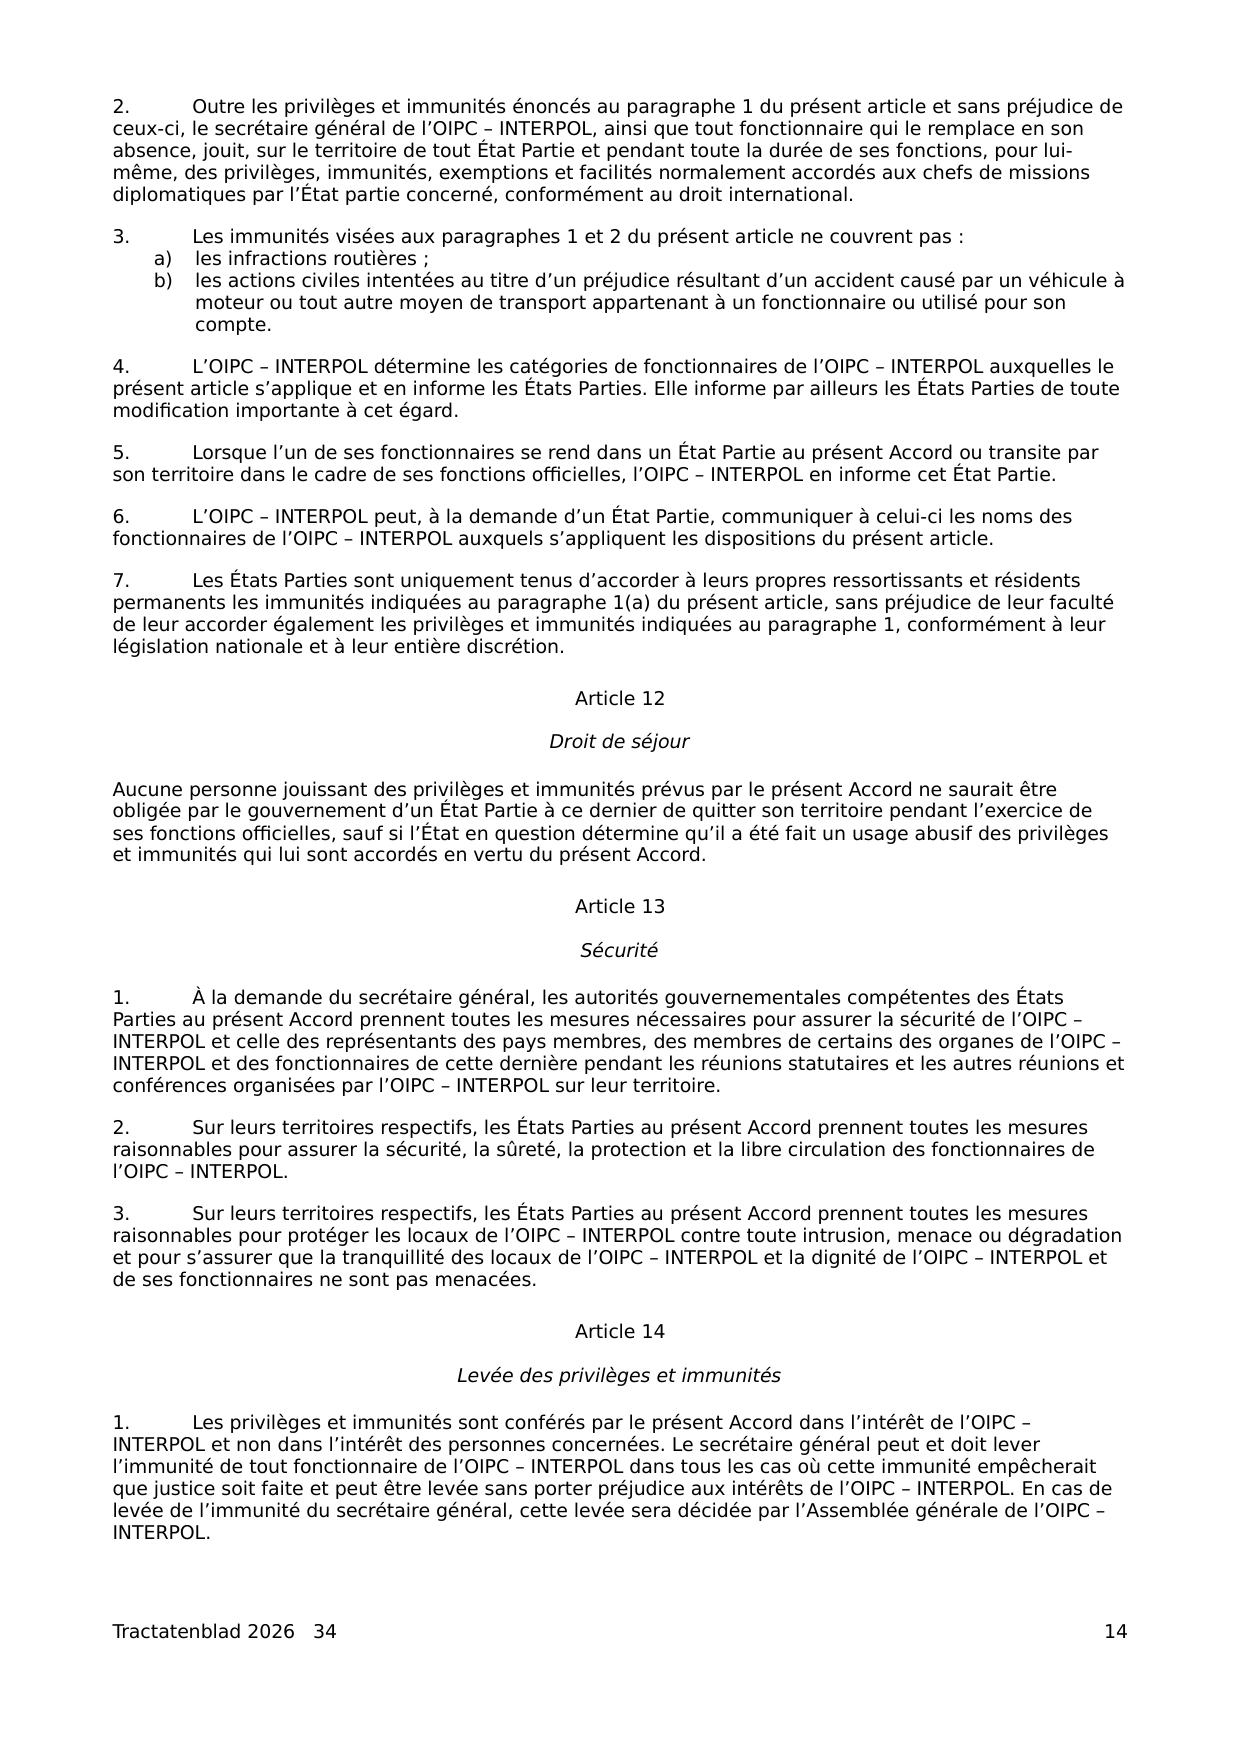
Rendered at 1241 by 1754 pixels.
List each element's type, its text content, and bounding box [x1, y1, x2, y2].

subtitle Article 14 Levée des privilèges et immunités [112, 1321, 1128, 1387]
text 2. Outre les privilèges et immunités énoncés au paragraphe 1 du présent article et sans préjudice de ceux-ci, le secrétaire général de l’OIPC – INTERPOL, ainsi que tout fonctionnaire qui le remplace en son absence, jouit, sur le territoire de tout État Partie et pendant toute la durée de ses fonctions, pour lui-même, des privilèges, immunités, exemptions et facilités normalement accordés aux chefs de missions diplomatiques par l’État partie concerné, conformément au droit international. [112, 96, 1128, 206]
text Aucune personne jouissant des privilèges et immunités prévus par le présent Accord ne saurait être obligée par le gouvernement d’un État Partie à ce dernier de quitter son territoire pendant l’exercice de ses fonctions officielles, sauf si l’État en question détermine qu’il a été fait un usage abusif des privilèges et immunités qui lui sont accordés en vertu du présent Accord. [112, 778, 1128, 866]
text 5. Lorsque l’un de ses fonctionnaires se rend dans un État Partie au présent Accord ou transite par son territoire dans le cadre de ses fonctions officielles, l’OIPC – INTERPOL en informe cet État Partie. [112, 442, 1128, 486]
text 1. À la demande du secrétaire général, les autorités gouvernementales compétentes des États Parties au présent Accord prennent toutes les mesures nécessaires pour assurer la sécurité de l’OIPC – INTERPOL et celle des représentants des pays membres, des membres de certains des organes de l’OIPC – INTERPOL et des fonctionnaires de cette dernière pendant les réunions statutaires et les autres réunions et conférences organisées par l’OIPC – INTERPOL sur leur territoire. [112, 987, 1128, 1097]
text 2. Sur leurs territoires respectifs, les États Parties au présent Accord prennent toutes les mesures raisonnables pour assurer la sécurité, la sûreté, la protection et la libre circulation des fonctionnaires de l’OIPC – INTERPOL. [112, 1117, 1128, 1183]
text 6. L’OIPC – INTERPOL peut, à la demande d’un État Partie, communiquer à celui-ci les noms des fonctionnaires de l’OIPC – INTERPOL auxquels s’appliquent les dispositions du présent article. [112, 506, 1128, 549]
subtitle Article 12 Droit de séjour [112, 687, 1128, 753]
text 1. Les privilèges et immunités sont conférés par le présent Accord dans l’intérêt de l’OIPC – INTERPOL et non dans l’intérêt des personnes concernées. Le secrétaire général peut et doit lever l’immunité de tout fonctionnaire de l’OIPC – INTERPOL dans tous les cas où cette immunité empêcherait que justice soit faite et peut être levée sans porter préjudice aux intérêts de l’OIPC – INTERPOL. En cas de levée de l’immunité du secrétaire général, cette levée sera décidée par l’Assemblée générale de l’OIPC – INTERPOL. [112, 1412, 1128, 1544]
text a) les infractions routières ; [153, 248, 1128, 270]
subtitle Article 13 Sécurité [112, 896, 1128, 962]
text 7. Les États Parties sont uniquement tenus d’accorder à leurs propres ressortissants et résidents permanents les immunités indiquées au paragraphe 1(a) du présent article, sans préjudice de leur faculté de leur accorder également les privilèges et immunités indiquées au paragraphe 1, conformément à leur législation nationale et à leur entière discrétion. [112, 569, 1128, 657]
text 3. Sur leurs territoires respectifs, les États Parties au présent Accord prennent toutes les mesures raisonnables pour protéger les locaux de l’OIPC – INTERPOL contre toute intrusion, menace ou dégradation et pour s’assurer que la tranquillité des locaux de l’OIPC – INTERPOL et la dignité de l’OIPC – INTERPOL et de ses fonctionnaires ne sont pas menacées. [112, 1203, 1128, 1291]
text 3. Les immunités visées aux paragraphes 1 et 2 du présent article ne couvrent pas : [112, 226, 1128, 248]
text b) les actions civiles intentées au titre d’un préjudice résultant d’un accident causé par un véhicule à moteur ou tout autre moyen de transport appartenant à un fonctionnaire ou utilisé pour son compte. [153, 270, 1128, 336]
text 4. L’OIPC – INTERPOL détermine les catégories de fonctionnaires de l’OIPC – INTERPOL auxquelles le présent article s’applique et en informe les États Parties. Elle informe par ailleurs les États Parties de toute modification importante à cet égard. [112, 356, 1128, 422]
